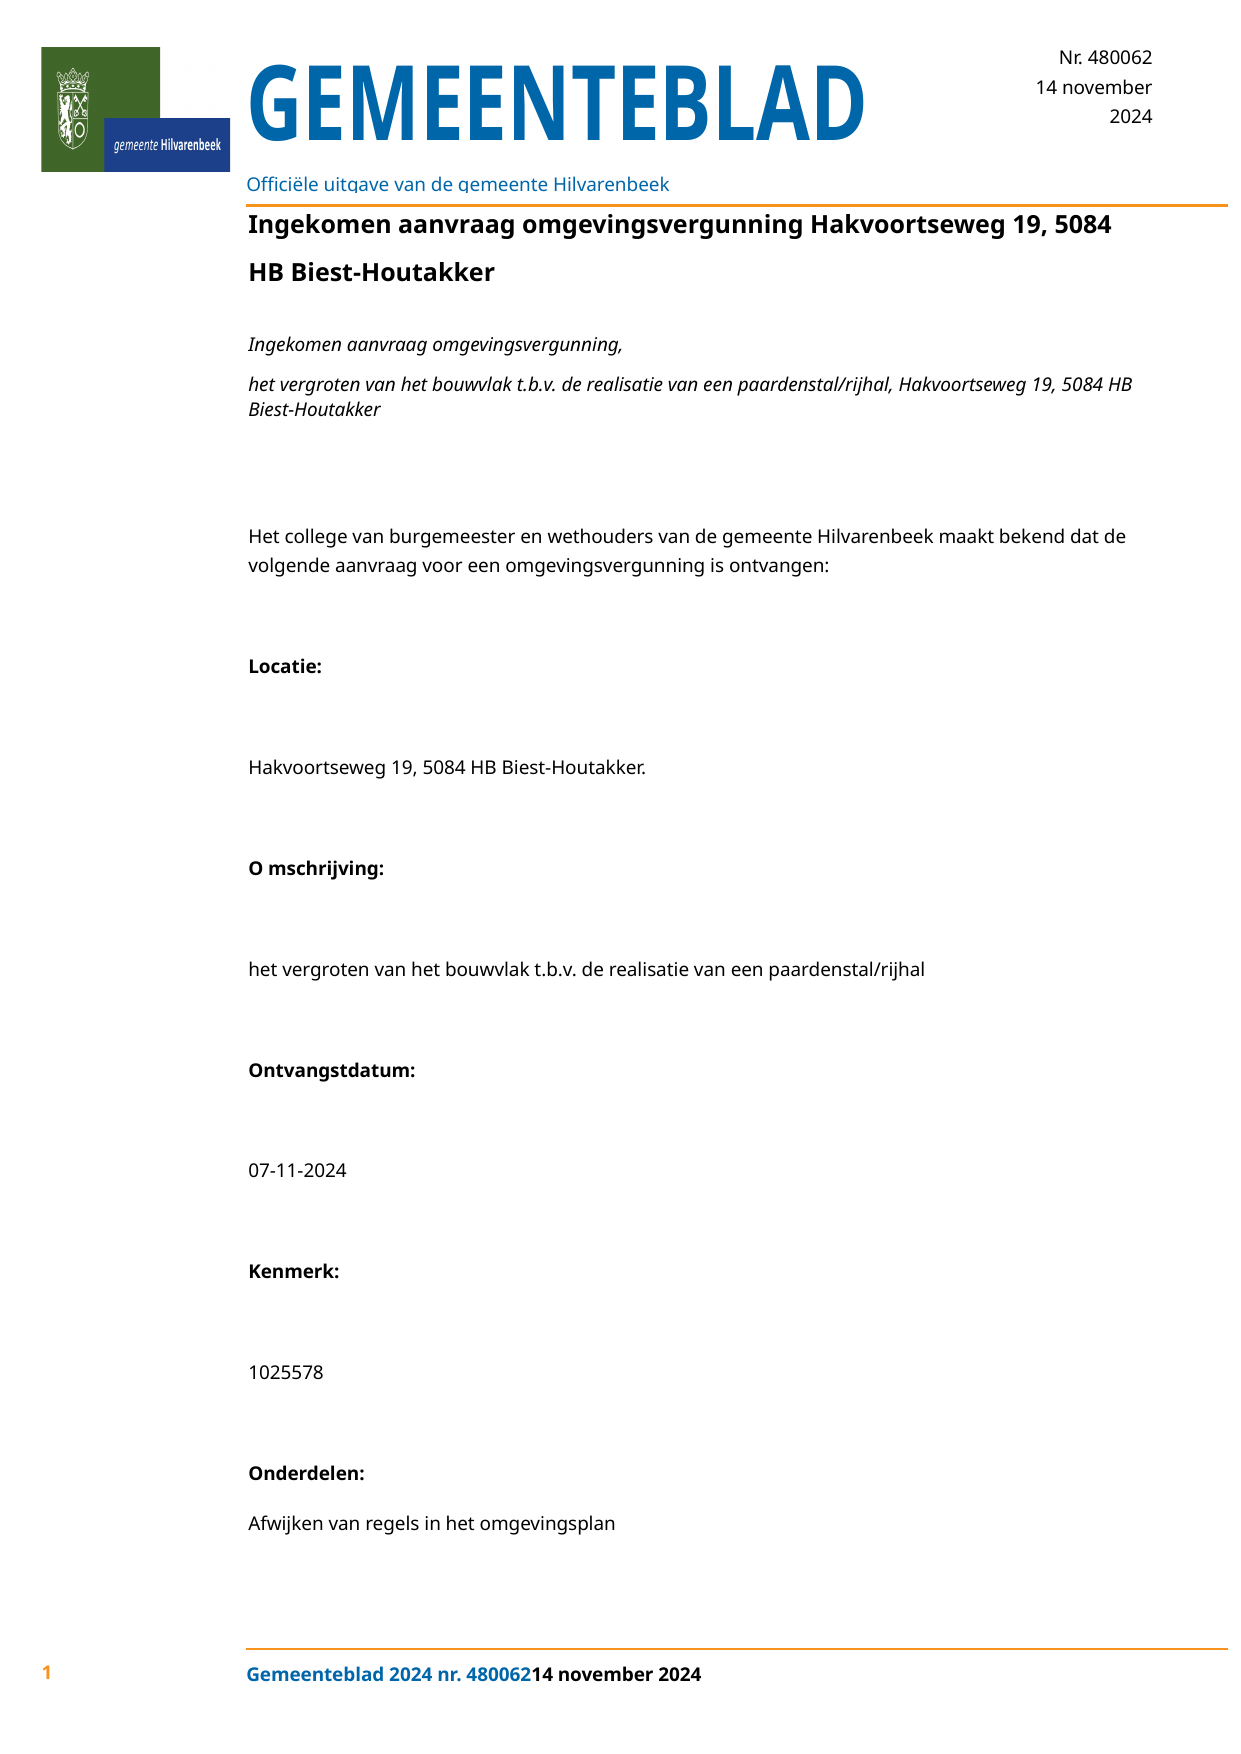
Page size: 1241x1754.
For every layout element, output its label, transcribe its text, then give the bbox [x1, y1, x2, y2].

text 07-11-2024 [248, 1158, 1152, 1183]
text het vergroten van het bouwvlak t.b.v. de realisatie van een paardenstal/rijhal, Hakvoortseweg 19, 5084 HB Biest-Houtakker [248, 371, 1152, 422]
text O mschrijving: [248, 855, 1152, 881]
text Afwijken van regels in het omgevingsplan [248, 1511, 1152, 1536]
text Kenmerk: [248, 1258, 1152, 1284]
text Ingekomen aanvraag omgevingsvergunning Hakvoortseweg 19, 5084 HB Biest-Houtakker [248, 207, 1152, 288]
text Het college van burgemeester en wethouders van de gemeente Hilvarenbeek maakt bekend dat de volgende aanvraag voor een omgevingsvergunning is ontvangen: [248, 523, 1152, 578]
text Hakvoortseweg 19, 5084 HB Biest-Houtakker. [248, 754, 1152, 780]
text Onderdelen: [248, 1460, 1152, 1486]
text het vergroten van het bouwvlak t.b.v. de realisatie van een paardenstal/rijhal [248, 956, 1152, 982]
text 1025578 [248, 1359, 1152, 1385]
picture [41, 47, 231, 172]
text Locatie: [248, 653, 1152, 679]
text Ontvangstdatum: [248, 1057, 1152, 1082]
text Ingekomen aanvraag omgevingsvergunning, [248, 331, 1152, 357]
